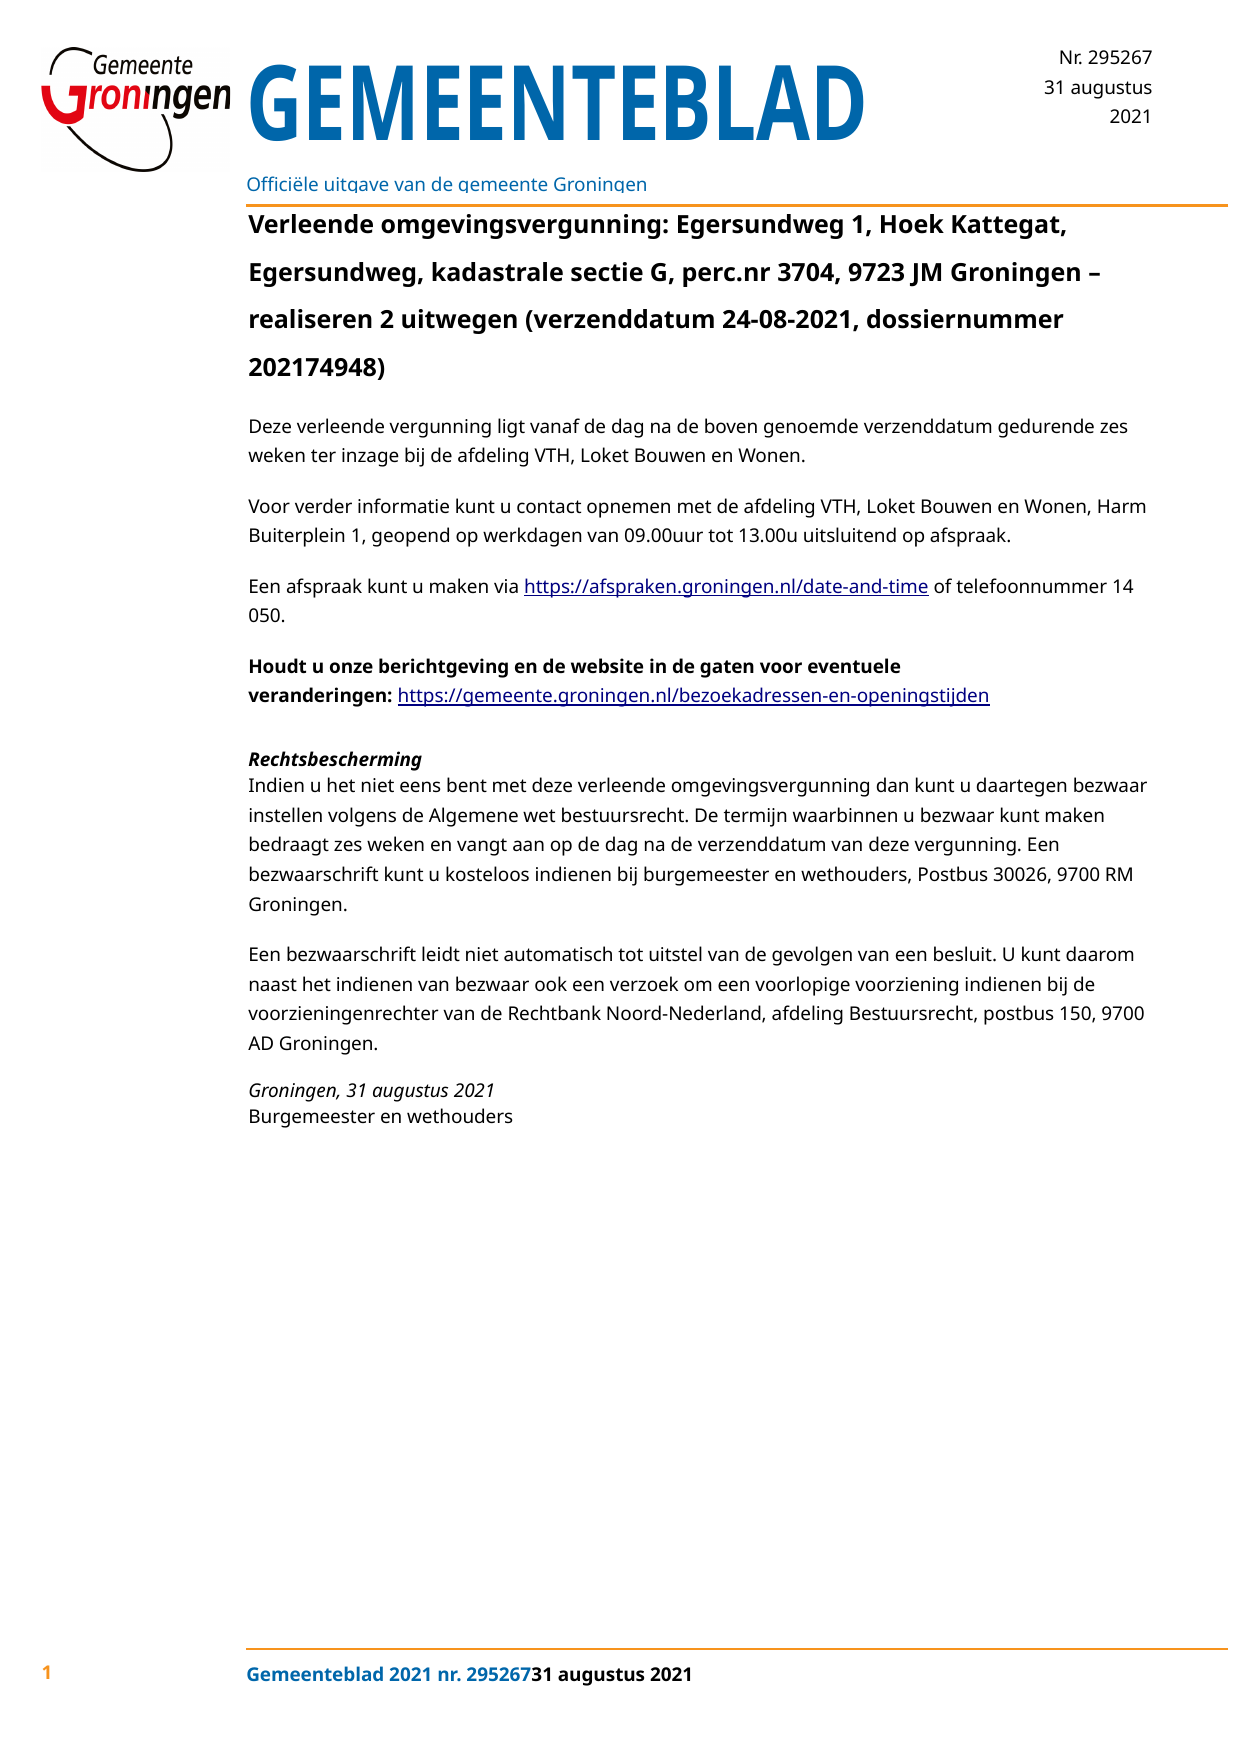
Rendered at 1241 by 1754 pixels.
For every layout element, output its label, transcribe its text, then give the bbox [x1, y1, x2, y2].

text Een afspraak kunt u maken via https://afspraken.groningen.nl/date-and-time of telefoonnummer 14 050. [248, 573, 1152, 628]
text Deze verleende vergunning ligt vanaf de dag na de boven genoemde verzenddatum gedurende zes weken ter inzage bij de afdeling VTH, Loket Bouwen en Wonen. [248, 413, 1152, 468]
text Houdt u onze berichtgeving en de website in de gaten voor eventuele veranderingen: https://gemeente.groningen.nl/bezoekadressen-en-openingstijden [248, 653, 1152, 708]
text Indien u het niet eens bent met deze verleende omgevingsvergunning dan kunt u daartegen bezwaar instellen volgens de Algemene wet bestuursrecht. De termijn waarbinnen u bezwaar kunt maken bedraagt zes weken en vangt aan op de dag na de verzenddatum van deze vergunning. Een bezwaarschrift kunt u kosteloos indienen bij burgemeester en wethouders, Postbus 30026, 9700 RM Groningen. [248, 772, 1152, 916]
text Verleende omgevingsvergunning: Egersundweg 1, Hoek Kattegat, Egersundweg, kadastrale sectie G, perc.nr 3704, 9723 JM Groningen – realiseren 2 uitwegen (verzenddatum 24-08-2021, dossiernummer 202174948) [248, 207, 1152, 384]
text Rechtsbescherming [248, 747, 1152, 772]
picture [41, 47, 231, 172]
text Groningen, 31 augustus 2021 [248, 1078, 1152, 1103]
text Een bezwaarschrift leidt niet automatisch tot uitstel van de gevolgen van een besluit. U kunt daarom naast het indienen van bezwaar ook een verzoek om een voorlopige voorziening indienen bij de voorzieningenrechter van de Rechtbank Noord-Nederland, afdeling Bestuursrecht, postbus 150, 9700 AD Groningen. [248, 941, 1152, 1056]
text Burgemeester en wethouders [248, 1103, 1152, 1129]
text Voor verder informatie kunt u contact opnemen met de afdeling VTH, Loket Bouwen en Wonen, Harm Buiterplein 1, geopend op werkdagen van 09.00uur tot 13.00u uitsluitend op afspraak. [248, 493, 1152, 548]
